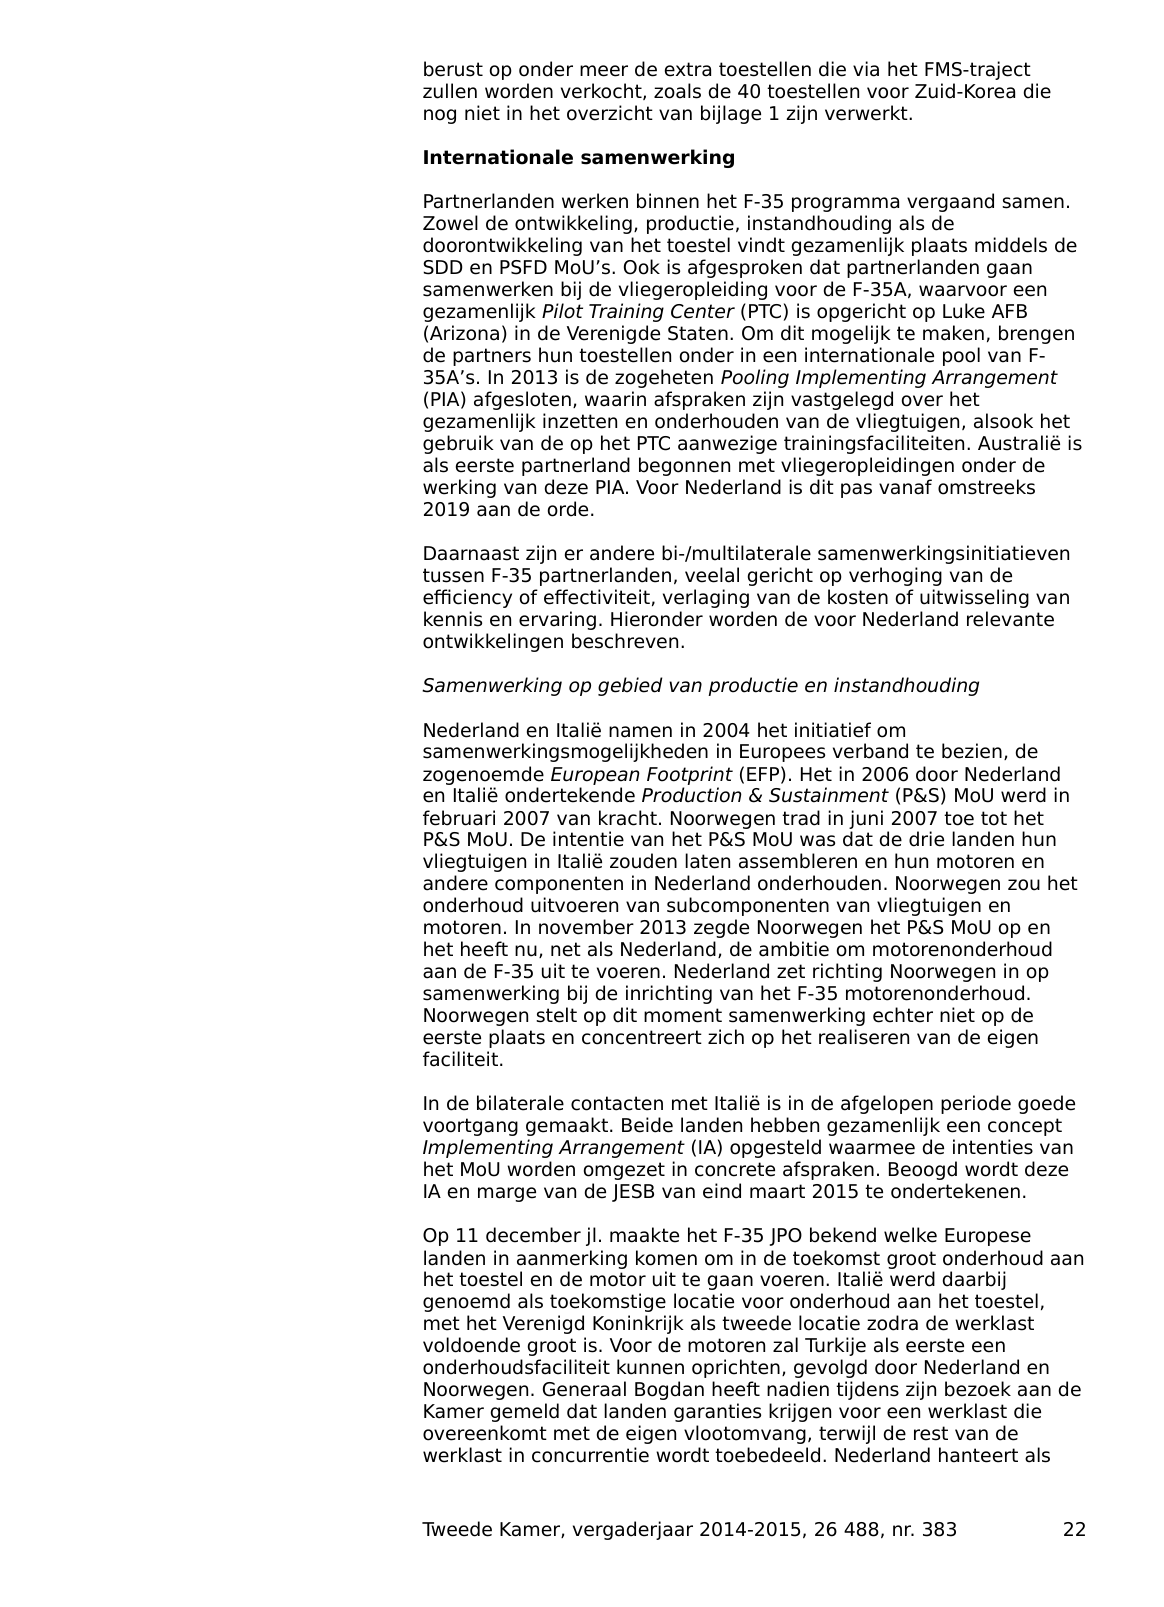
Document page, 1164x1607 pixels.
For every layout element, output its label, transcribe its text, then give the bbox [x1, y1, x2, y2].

text Op 11 december jl. maakte het F-35 JPO bekend welke Europese landen in aanmerking komen om in de toekomst groot onderhoud aan het toestel en de motor uit te gaan voeren. Italië werd daarbij genoemd als toekomstige locatie voor onderhoud aan het toestel, met het Verenigd Koninkrijk als tweede locatie zodra de werklast voldoende groot is. Voor de motoren zal Turkije als eerste een onderhoudsfaciliteit kunnen oprichten, gevolgd door Nederland en Noorwegen. Generaal Bogdan heeft nadien tijdens zijn bezoek aan de Kamer gemeld dat landen garanties krijgen voor een werklast die overeenkomt met de eigen vlootomvang, terwijl de rest van de werklast in concurrentie wordt toebedeeld. Nederland hanteert als [422, 1225, 1087, 1467]
subtitle Samenwerking op gebied van productie en instandhouding [422, 675, 1087, 697]
text Nederland en Italië namen in 2004 het initiatief om samenwerkingsmogelijkheden in Europees verband te bezien, de zogenoemde European Footprint (EFP). Het in 2006 door Nederland en Italië ondertekende Production & Sustainment (P&S) MoU werd in februari 2007 van kracht. Noorwegen trad in juni 2007 toe tot het P&S MoU. De intentie van het P&S MoU was dat de drie landen hun vliegtuigen in Italië zouden laten assembleren en hun motoren en andere componenten in Nederland onderhouden. Noorwegen zou het onderhoud uitvoeren van subcomponenten van vliegtuigen en motoren. In november 2013 zegde Noorwegen het P&S MoU op en het heeft nu, net als Nederland, de ambitie om motorenonderhoud aan de F-35 uit te voeren. Nederland zet richting Noorwegen in op samenwerking bij de inrichting van het F-35 motorenonderhoud. Noorwegen stelt op dit moment samenwerking echter niet op de eerste plaats en concentreert zich op het realiseren van de eigen faciliteit. [422, 719, 1087, 1071]
text In de bilaterale contacten met Italië is in de afgelopen periode goede voortgang gemaakt. Beide landen hebben gezamenlijk een concept Implementing Arrangement (IA) opgesteld waarmee de intenties van het MoU worden omgezet in concrete afspraken. Beoogd wordt deze IA en marge van de JESB van eind maart 2015 te ondertekenen. [422, 1093, 1087, 1203]
text berust op onder meer de extra toestellen die via het FMS-traject zullen worden verkocht, zoals de 40 toestellen voor Zuid-Korea die nog niet in het overzicht van bijlage 1 zijn verwerkt. [422, 59, 1087, 125]
text Partnerlanden werken binnen het F-35 programma vergaand samen. Zowel de ontwikkeling, productie, instandhouding als de doorontwikkeling van het toestel vindt gezamenlijk plaats middels de SDD en PSFD MoU’s. Ook is afgesproken dat partnerlanden gaan samenwerken bij de vliegeropleiding voor de F-35A, waarvoor een gezamenlijk Pilot Training Center (PTC) is opgericht op Luke AFB (Arizona) in de Verenigde Staten. Om dit mogelijk te maken, brengen de partners hun toestellen onder in een internationale pool van F-35A’s. In 2013 is de zogeheten Pooling Implementing Arrangement (PIA) afgesloten, waarin afspraken zijn vastgelegd over het gezamenlijk inzetten en onderhouden van de vliegtuigen, alsook het gebruik van de op het PTC aanwezige trainingsfaciliteiten. Australië is als eerste partnerland begonnen met vliegeropleidingen onder de werking van deze PIA. Voor Nederland is dit pas vanaf omstreeks 2019 aan de orde. [422, 191, 1087, 521]
text Daarnaast zijn er andere bi-/multilaterale samenwerkingsinitiatieven tussen F-35 partnerlanden, veelal gericht op verhoging van de efficiency of effectiviteit, verlaging van de kosten of uitwisseling van kennis en ervaring. Hieronder worden de voor Nederland relevante ontwikkelingen beschreven. [422, 543, 1087, 653]
subtitle Internationale samenwerking [422, 147, 1087, 169]
